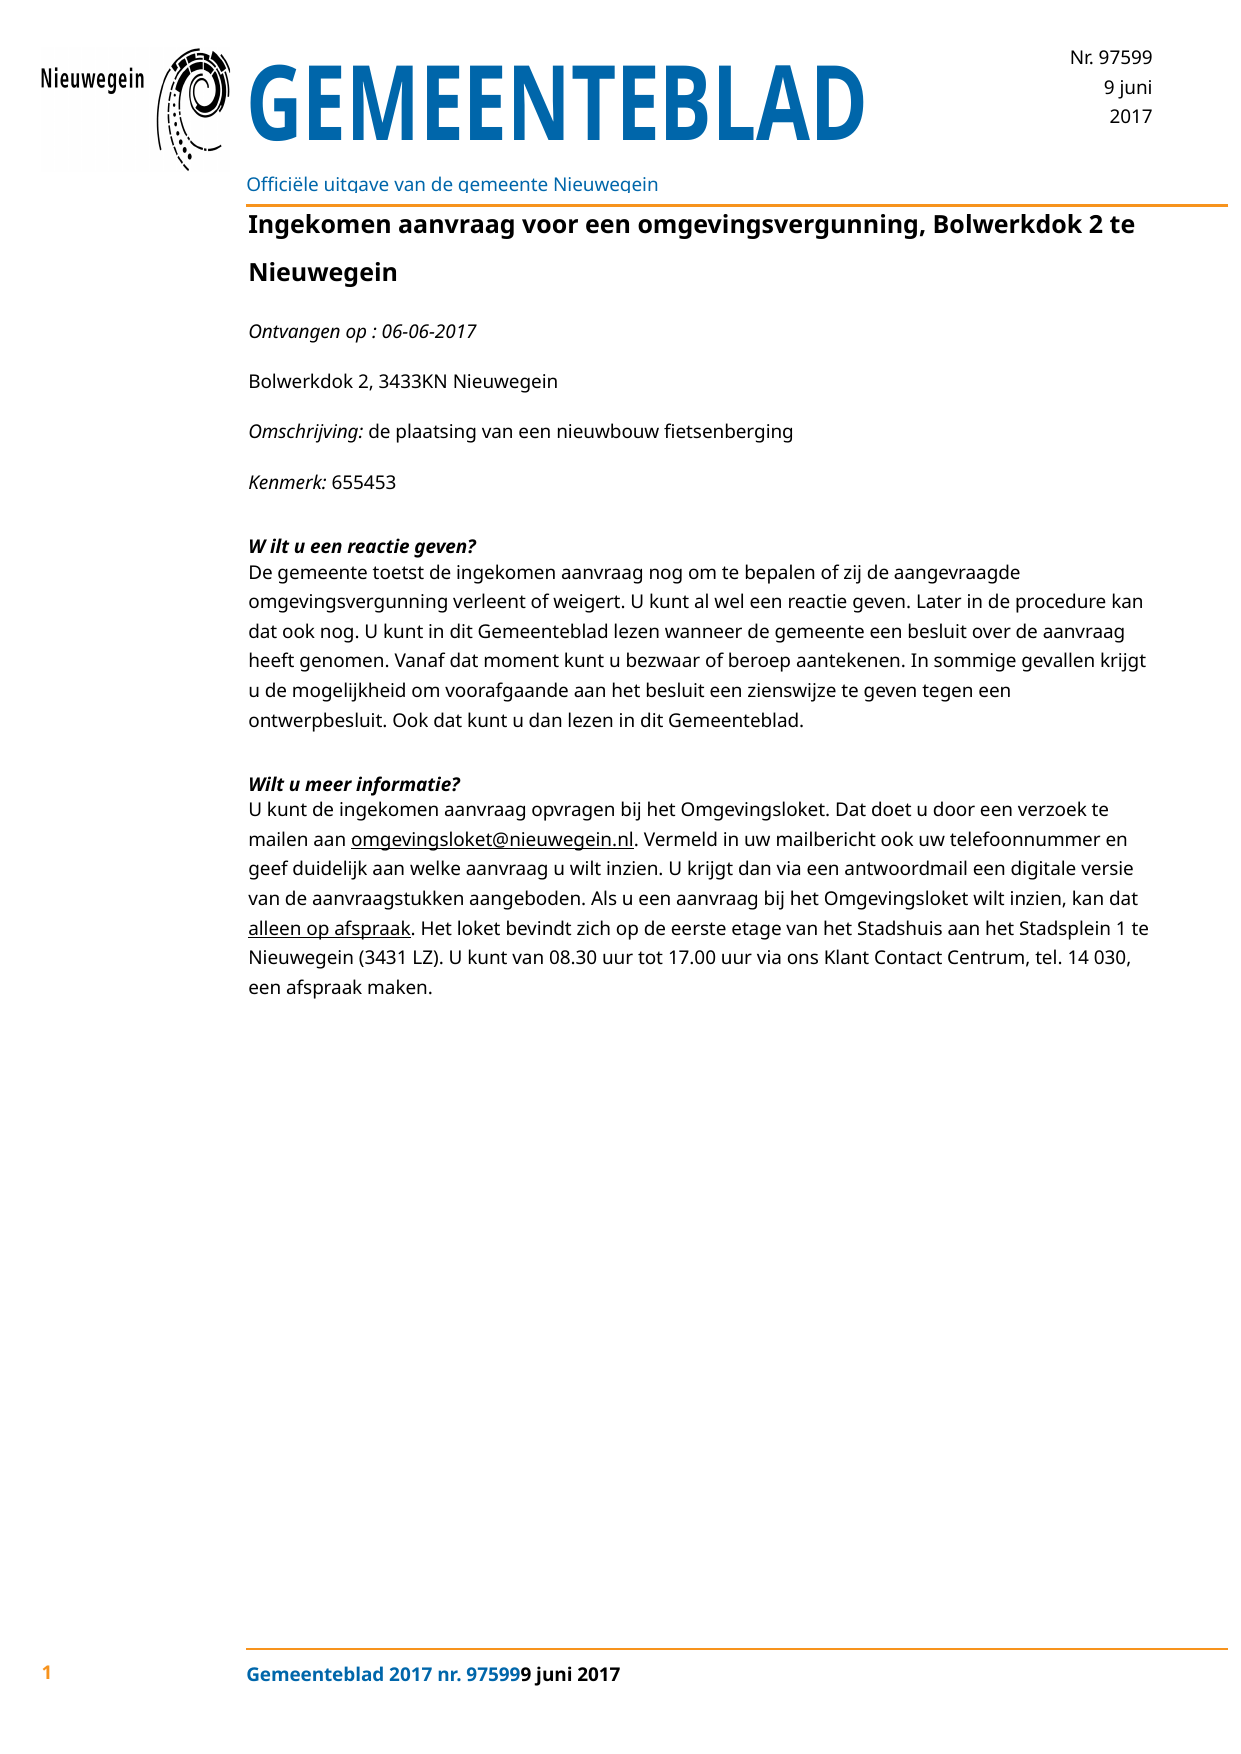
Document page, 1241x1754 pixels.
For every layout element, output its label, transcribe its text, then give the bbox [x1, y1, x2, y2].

text Bolwerkdok 2, 3433KN Nieuwegein [248, 368, 1152, 394]
text Ingekomen aanvraag voor een omgevingsvergunning, Bolwerkdok 2 te Nieuwegein [248, 207, 1152, 288]
text De gemeente toetst de ingekomen aanvraag nog om te bepalen of zij de aangevraagde omgevingsvergunning verleent of weigert. U kunt al wel een reactie geven. Later in de procedure kan dat ook nog. U kunt in dit Gemeenteblad lezen wanneer de gemeente een besluit over de aanvraag heeft genomen. Vanaf dat moment kunt u bezwaar of beroep aantekenen. In sommige gevallen krijgt u de mogelijkheid om voorafgaande aan het besluit een zienswijze te geven tegen een ontwerpbesluit. Ook dat kunt u dan lezen in dit Gemeenteblad. [248, 559, 1152, 732]
picture [41, 47, 231, 172]
text Omschrijving: de plaatsing van een nieuwbouw fietsenberging [248, 419, 1152, 444]
text Kenmerk: 655453 [248, 469, 1152, 495]
text W ilt u een reactie geven? [248, 533, 1152, 559]
text U kunt de ingekomen aanvraag opvragen bij het Omgevingsloket. Dat doet u door een verzoek te mailen aan omgevingsloket@nieuwegein.nl. Vermeld in uw mailbericht ook uw telefoonnummer en geef duidelijk aan welke aanvraag u wilt inzien. U krijgt dan via een antwoordmail een digitale versie van de aanvraagstukken aangeboden. Als u een aanvraag bij het Omgevingsloket wilt inzien, kan dat alleen op afspraak. Het loket bevindt zich op de eerste etage van het Stadshuis aan het Stadsplein 1 te Nieuwegein (3431 LZ). U kunt van 08.30 uur tot 17.00 uur via ons Klant Contact Centrum, tel. 14 030, een afspraak maken. [248, 796, 1152, 1000]
text Wilt u meer informatie? [248, 771, 1152, 796]
text Ontvangen op : 06-06-2017 [248, 318, 1152, 344]
